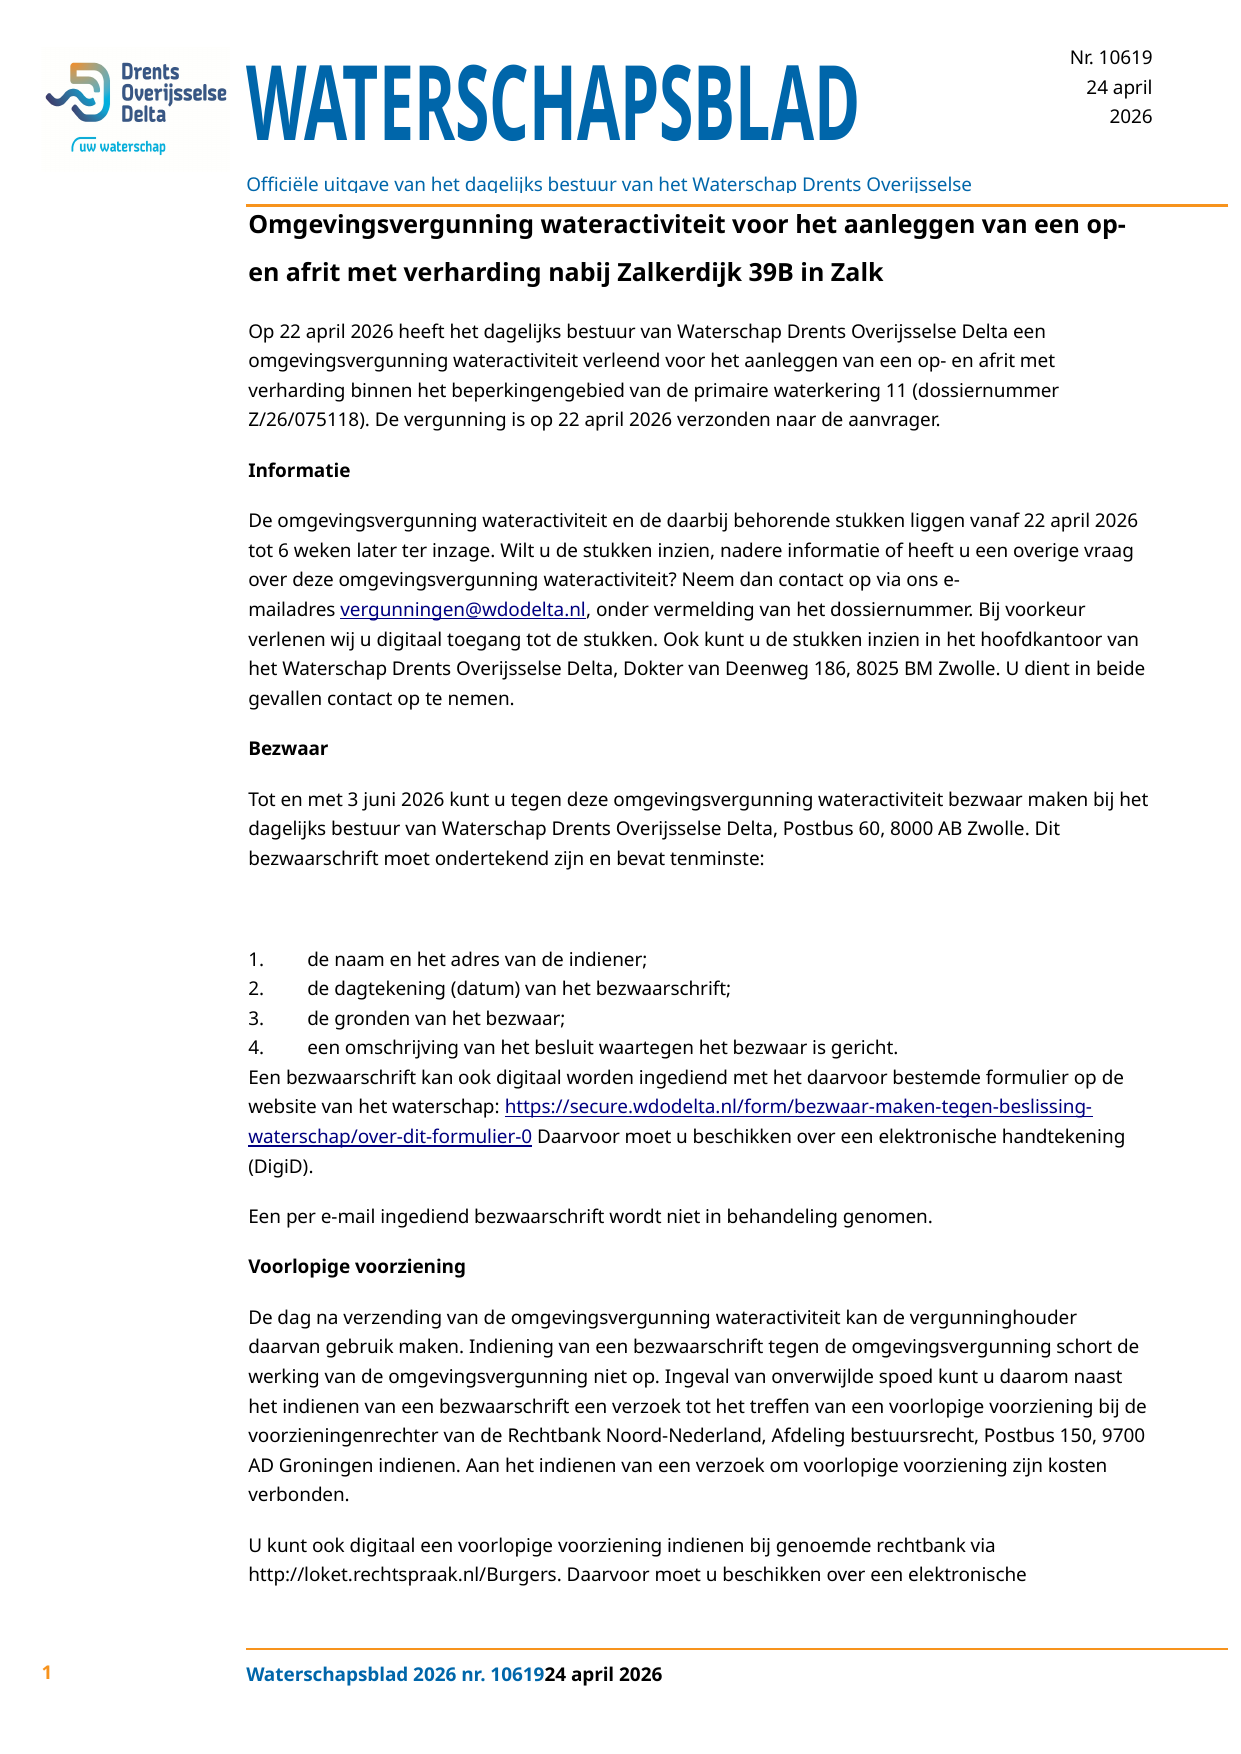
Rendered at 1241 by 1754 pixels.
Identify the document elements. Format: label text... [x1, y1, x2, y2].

text De dag na verzending van de omgevingsvergunning wateractiviteit kan de vergunninghouder daarvan gebruik maken. Indiening van een bezwaarschrift tegen de omgevingsvergunning schort de werking van de omgevingsvergunning niet op. Ingeval van onverwijlde spoed kunt u daarom naast het indienen van een bezwaarschrift een verzoek tot het treffen van een voorlopige voorziening bij de voorzieningenrechter van de Rechtbank Noord-Nederland, Afdeling bestuursrecht, Postbus 150, 9700 AD Groningen indienen. Aan het indienen van een verzoek om voorlopige voorziening zijn kosten verbonden. [248, 1304, 1152, 1507]
list de dagtekening (datum) van het bezwaarschrift; [248, 975, 1152, 1001]
text Omgevingsvergunning wateractiviteit voor het aanleggen van een op- en afrit met verharding nabij Zalkerdijk 39B in Zalk [248, 207, 1152, 288]
list de gronden van het bezwaar; [248, 1005, 1152, 1031]
text Informatie [248, 457, 1152, 483]
text Een bezwaarschrift kan ook digitaal worden ingediend met het daarvoor bestemde formulier op de website van het waterschap: https://secure.wdodelta.nl/form/bezwaar-maken-tegen-beslissing-waterschap/over-dit-formulier-0 Daarvoor moet u beschikken over een elektronische handtekening (DigiD). [248, 1064, 1152, 1179]
text Tot en met 3 juni 2026 kunt u tegen deze omgevingsvergunning wateractiviteit bezwaar maken bij het dagelijks bestuur van Waterschap Drents Overijsselse Delta, Postbus 60, 8000 AB Zwolle. Dit bezwaarschrift moet ondertekend zijn en bevat tenminste: [248, 786, 1152, 871]
list de naam en het adres van de indiener; [248, 946, 1152, 972]
text Voorlopige voorziening [248, 1254, 1152, 1279]
picture [41, 47, 231, 172]
list een omschrijving van het besluit waartegen het bezwaar is gericht. [248, 1034, 1152, 1060]
text Op 22 april 2026 heeft het dagelijks bestuur van Waterschap Drents Overijsselse Delta een omgevingsvergunning wateractiviteit verleend voor het aanleggen van een op- en afrit met verharding binnen het beperkingengebied van de primaire waterkering 11 (dossiernummer Z/26/075118). De vergunning is op 22 april 2026 verzonden naar de aanvrager. [248, 318, 1152, 432]
text U kunt ook digitaal een voorlopige voorziening indienen bij genoemde rechtbank via http://loket.rechtspraak.nl/Burgers. Daarvoor moet u beschikken over een elektronische [248, 1532, 1152, 1587]
text De omgevingsvergunning wateractiviteit en de daarbij behorende stukken liggen vanaf 22 april 2026 tot 6 weken later ter inzage. Wilt u de stukken inzien, nadere informatie of heeft u een overige vraag over deze omgevingsvergunning wateractiviteit? Neem dan contact op via ons e-mailadres vergunningen@wdodelta.nl, onder vermelding van het dossiernummer. Bij voorkeur verlenen wij u digitaal toegang tot de stukken. Ook kunt u de stukken inzien in het hoofdkantoor van het Waterschap Drents Overijsselse Delta, Dokter van Deenweg 186, 8025 BM Zwolle. U dient in beide gevallen contact op te nemen. [248, 507, 1152, 711]
text Een per e-mail ingediend bezwaarschrift wordt niet in behandeling genomen. [248, 1203, 1152, 1229]
text Bezwaar [248, 735, 1152, 761]
